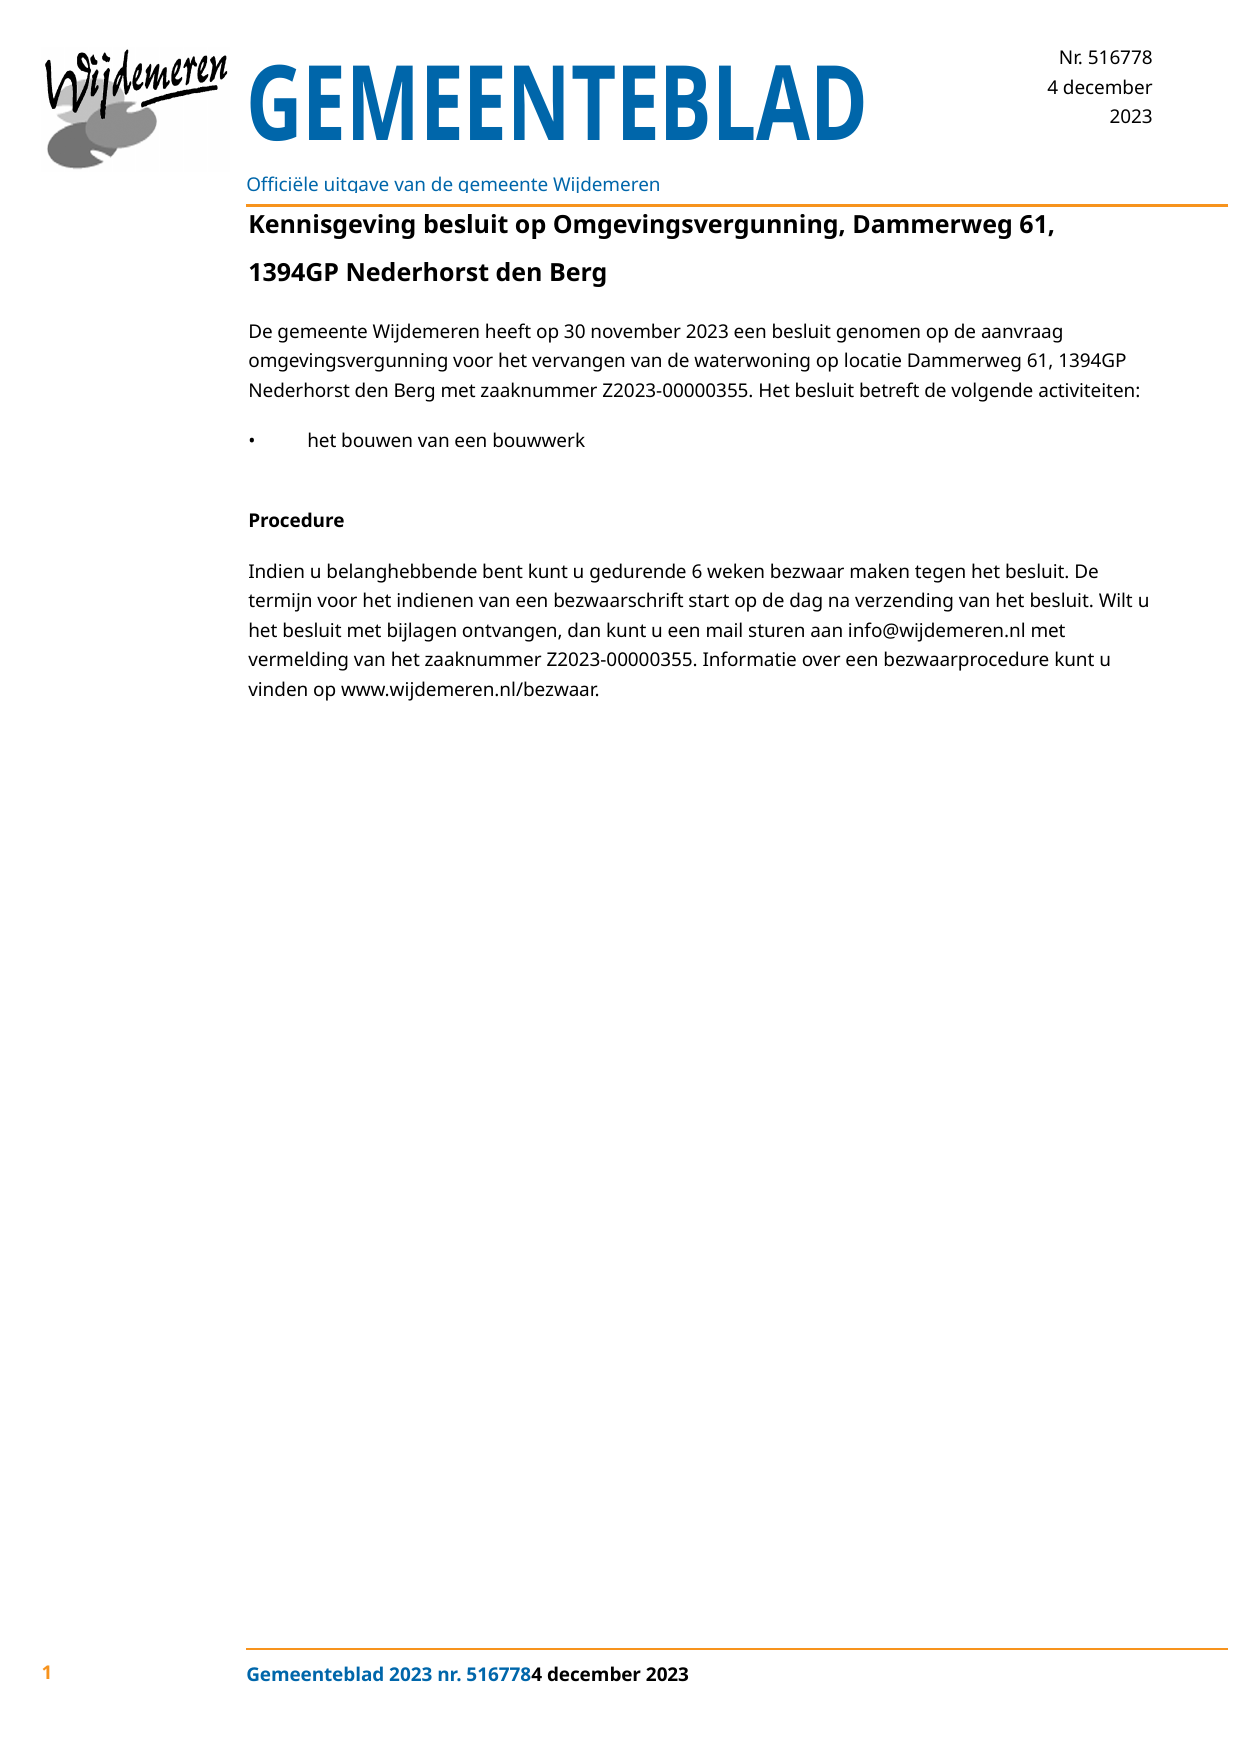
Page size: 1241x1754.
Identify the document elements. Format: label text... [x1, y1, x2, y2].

text De gemeente Wijdemeren heeft op 30 november 2023 een besluit genomen op de aanvraag omgevingsvergunning voor het vervangen van de waterwoning op locatie Dammerweg 61, 1394GP Nederhorst den Berg met zaaknummer Z2023-00000355. Het besluit betreft de volgende activiteiten: [248, 318, 1152, 403]
picture [41, 47, 231, 172]
text Procedure [248, 507, 1152, 533]
text Indien u belanghebbende bent kunt u gedurende 6 weken bezwaar maken tegen het besluit. De termijn voor het indienen van een bezwaarschrift start op de dag na verzending van het besluit. Wilt u het besluit met bijlagen ontvangen, dan kunt u een mail sturen aan info@wijdemeren.nl met vermelding van het zaaknummer Z2023-00000355. Informatie over een bezwaarprocedure kunt u vinden op www.wijdemeren.nl/bezwaar. [248, 558, 1152, 702]
text Kennisgeving besluit op Omgevingsvergunning, Dammerweg 61, 1394GP Nederhorst den Berg [248, 207, 1152, 288]
list het bouwen van een bouwwerk [248, 427, 1152, 453]
